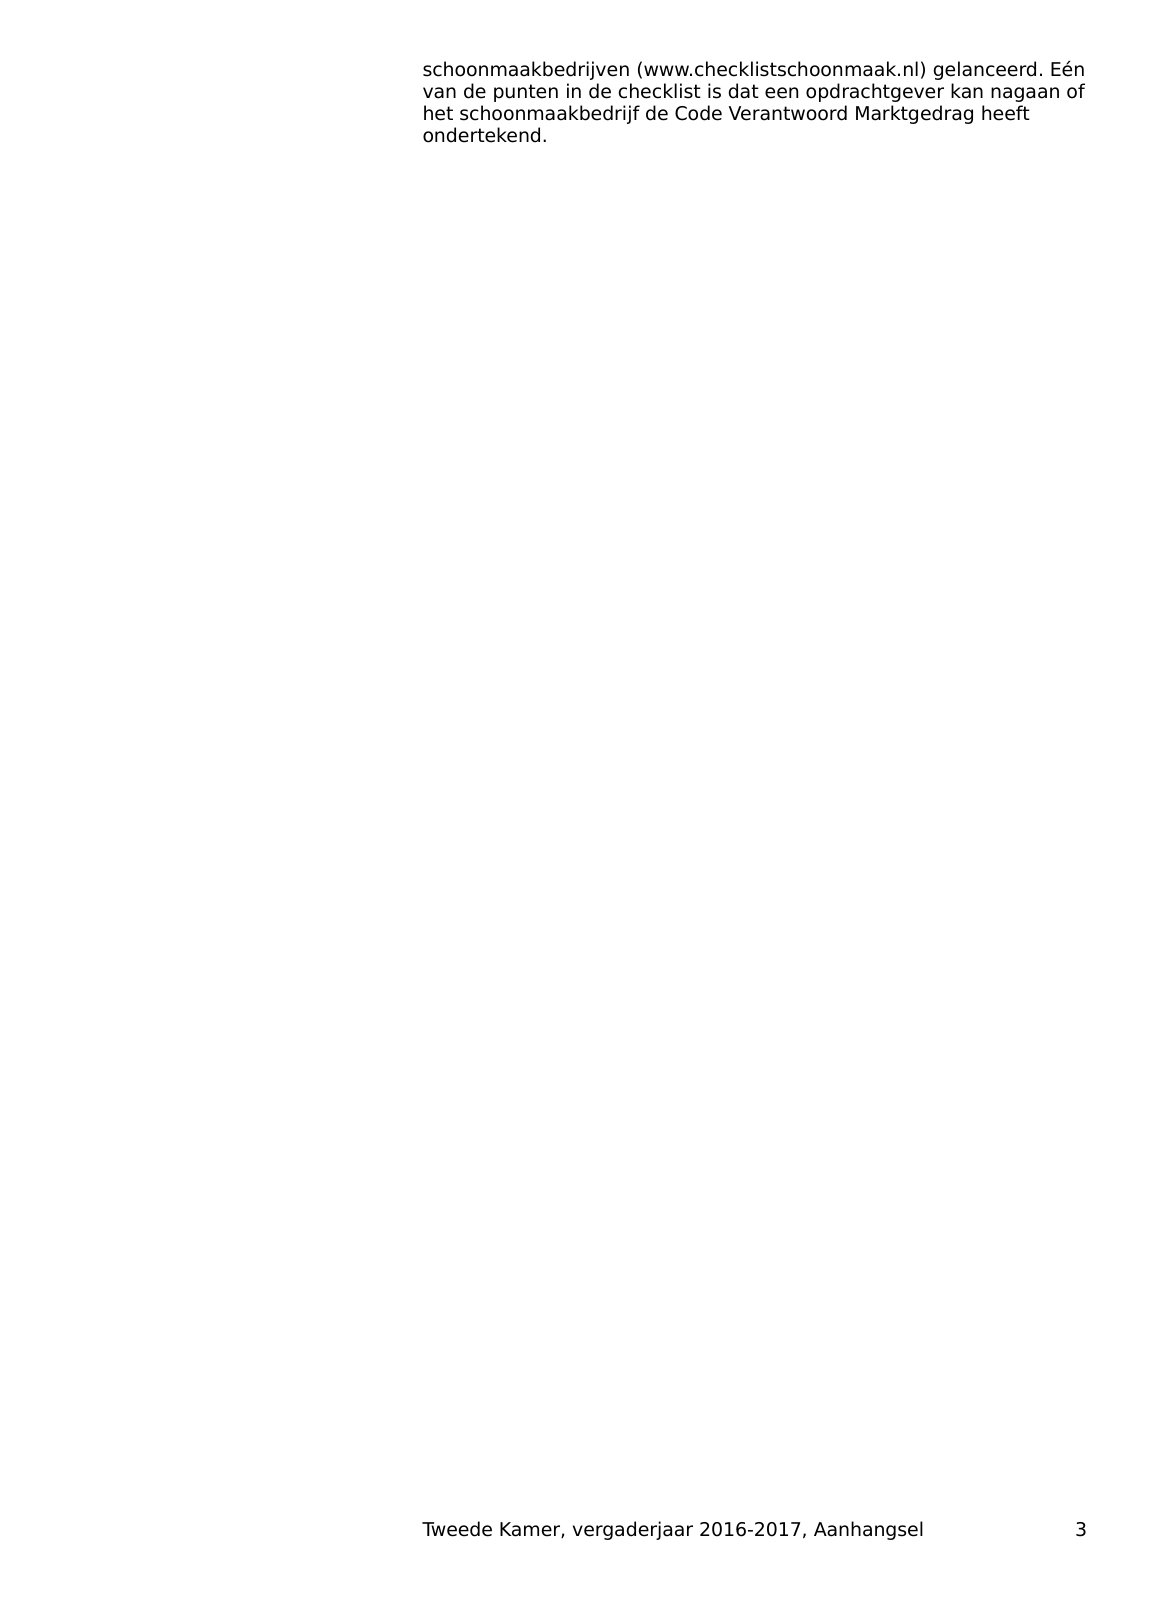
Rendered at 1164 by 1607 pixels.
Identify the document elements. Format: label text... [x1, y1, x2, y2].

text schoonmaakbedrijven (www.checklistschoonmaak.nl) gelanceerd. Eén van de punten in de checklist is dat een opdrachtgever kan nagaan of het schoonmaakbedrijf de Code Verantwoord Marktgedrag heeft ondertekend. [422, 59, 1087, 147]
